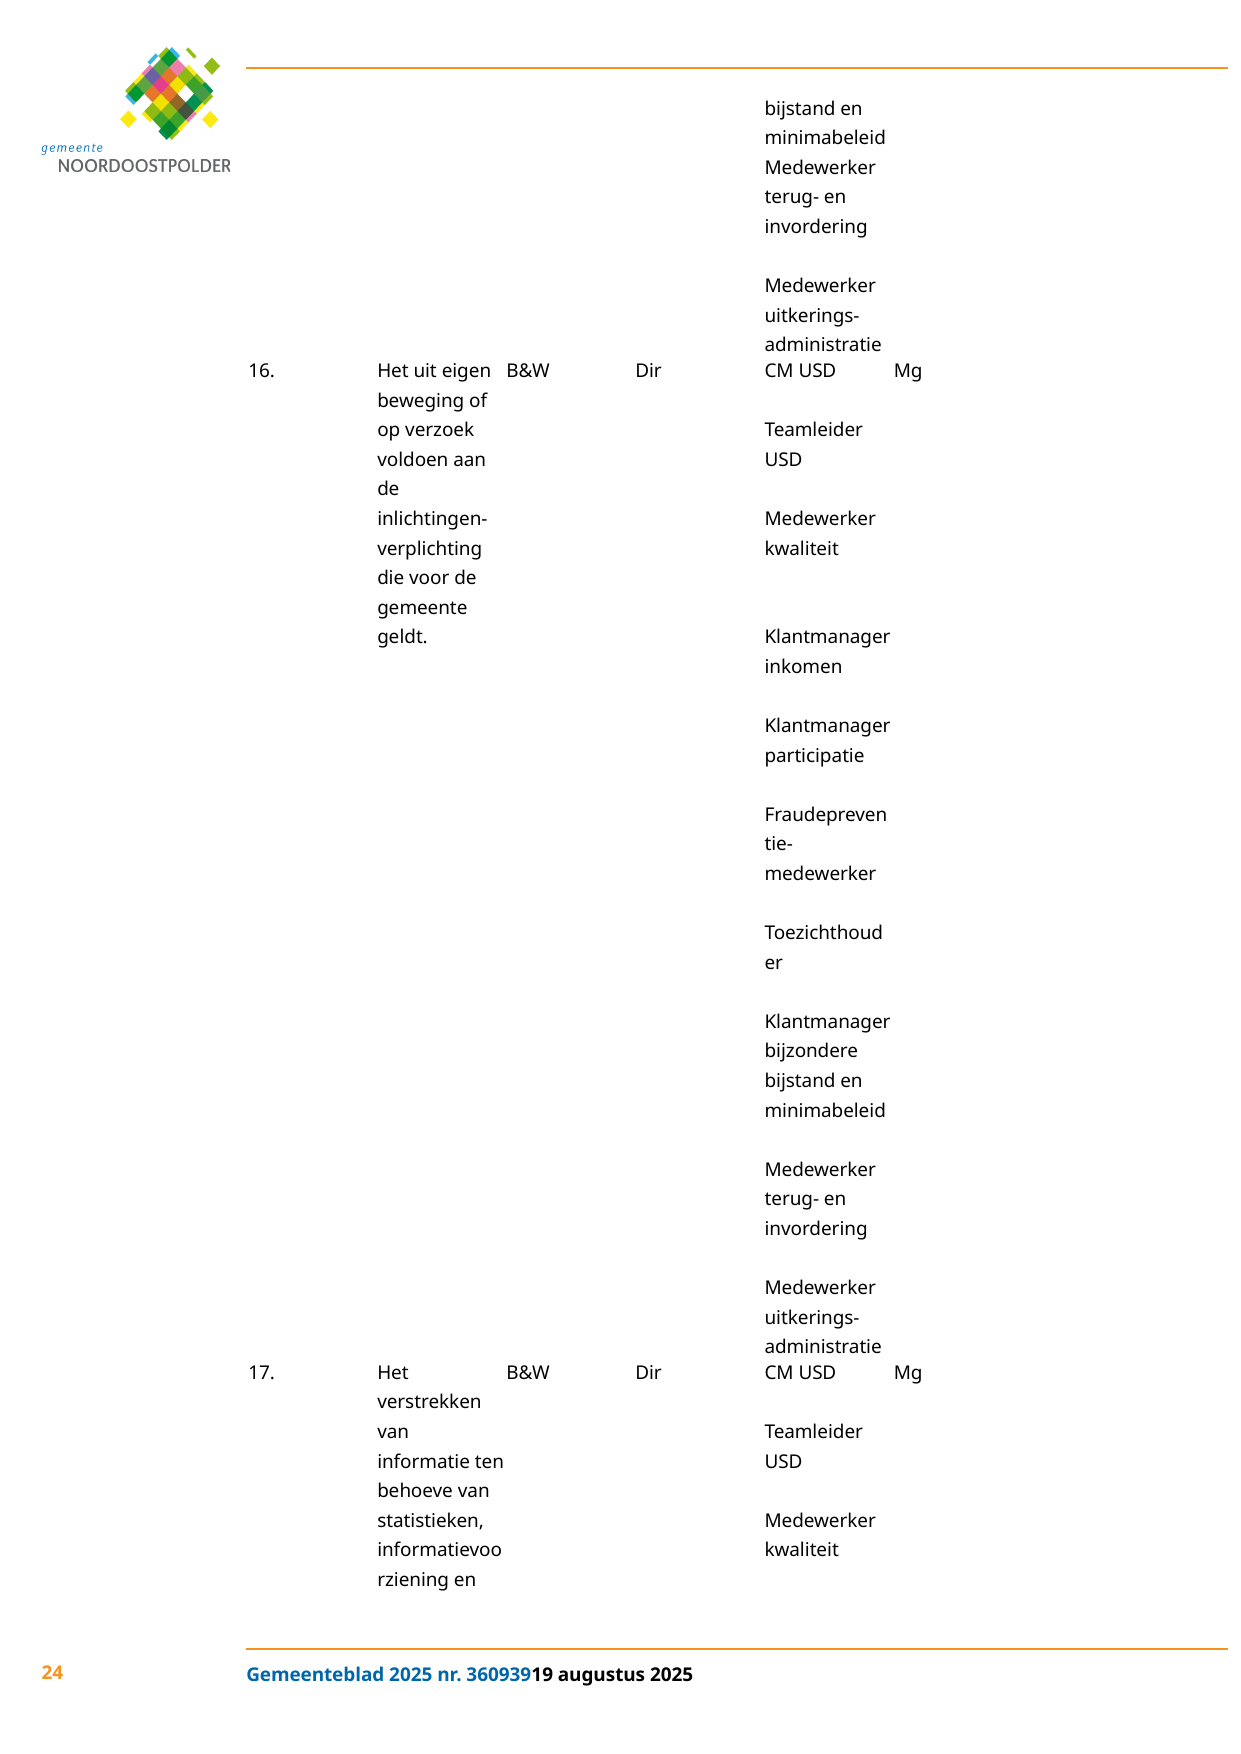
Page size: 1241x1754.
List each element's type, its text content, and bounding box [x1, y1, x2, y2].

table_cell 17. [248, 1359, 377, 1592]
table_cell [248, 95, 377, 357]
table_cell B&W [506, 1359, 635, 1592]
table_cell 16. [248, 357, 377, 1359]
picture [41, 47, 231, 172]
table_cell Mg [894, 357, 1022, 1359]
table_cell [894, 95, 1022, 357]
table_cell Mg [894, 1359, 1022, 1592]
table_cell [1023, 1359, 1152, 1592]
table_cell bijstand en minimabeleid Medewerker terug- en invordering Medewerker uitkerings-administratie [764, 95, 893, 357]
table_cell CM USD Teamleider USD Medewerker kwaliteit [764, 1359, 893, 1592]
table_cell [377, 95, 506, 357]
table_cell [635, 95, 764, 357]
table_cell [1023, 357, 1152, 1359]
table_cell Het uit eigen beweging of op verzoek voldoen aan de inlichtingen-verplichting die voor de gemeente geldt. [377, 357, 506, 1359]
table_cell B&W [506, 357, 635, 1359]
table_cell CM USD Teamleider USD Medewerker kwaliteit Klantmanager inkomen Klantmanager participatie Fraudepreventie-medewerker Toezichthouder Klantmanager bijzondere bijstand en minimabeleid Medewerker terug- en invordering Medewerker uitkerings-administratie [764, 357, 893, 1359]
table_cell [506, 95, 635, 357]
table_cell Dir [635, 1359, 764, 1592]
table_cell [1023, 95, 1152, 357]
table_cell Dir [635, 357, 764, 1359]
table_cell Het verstrekken van informatie ten behoeve van statistieken, informatievoorziening en [377, 1359, 506, 1592]
